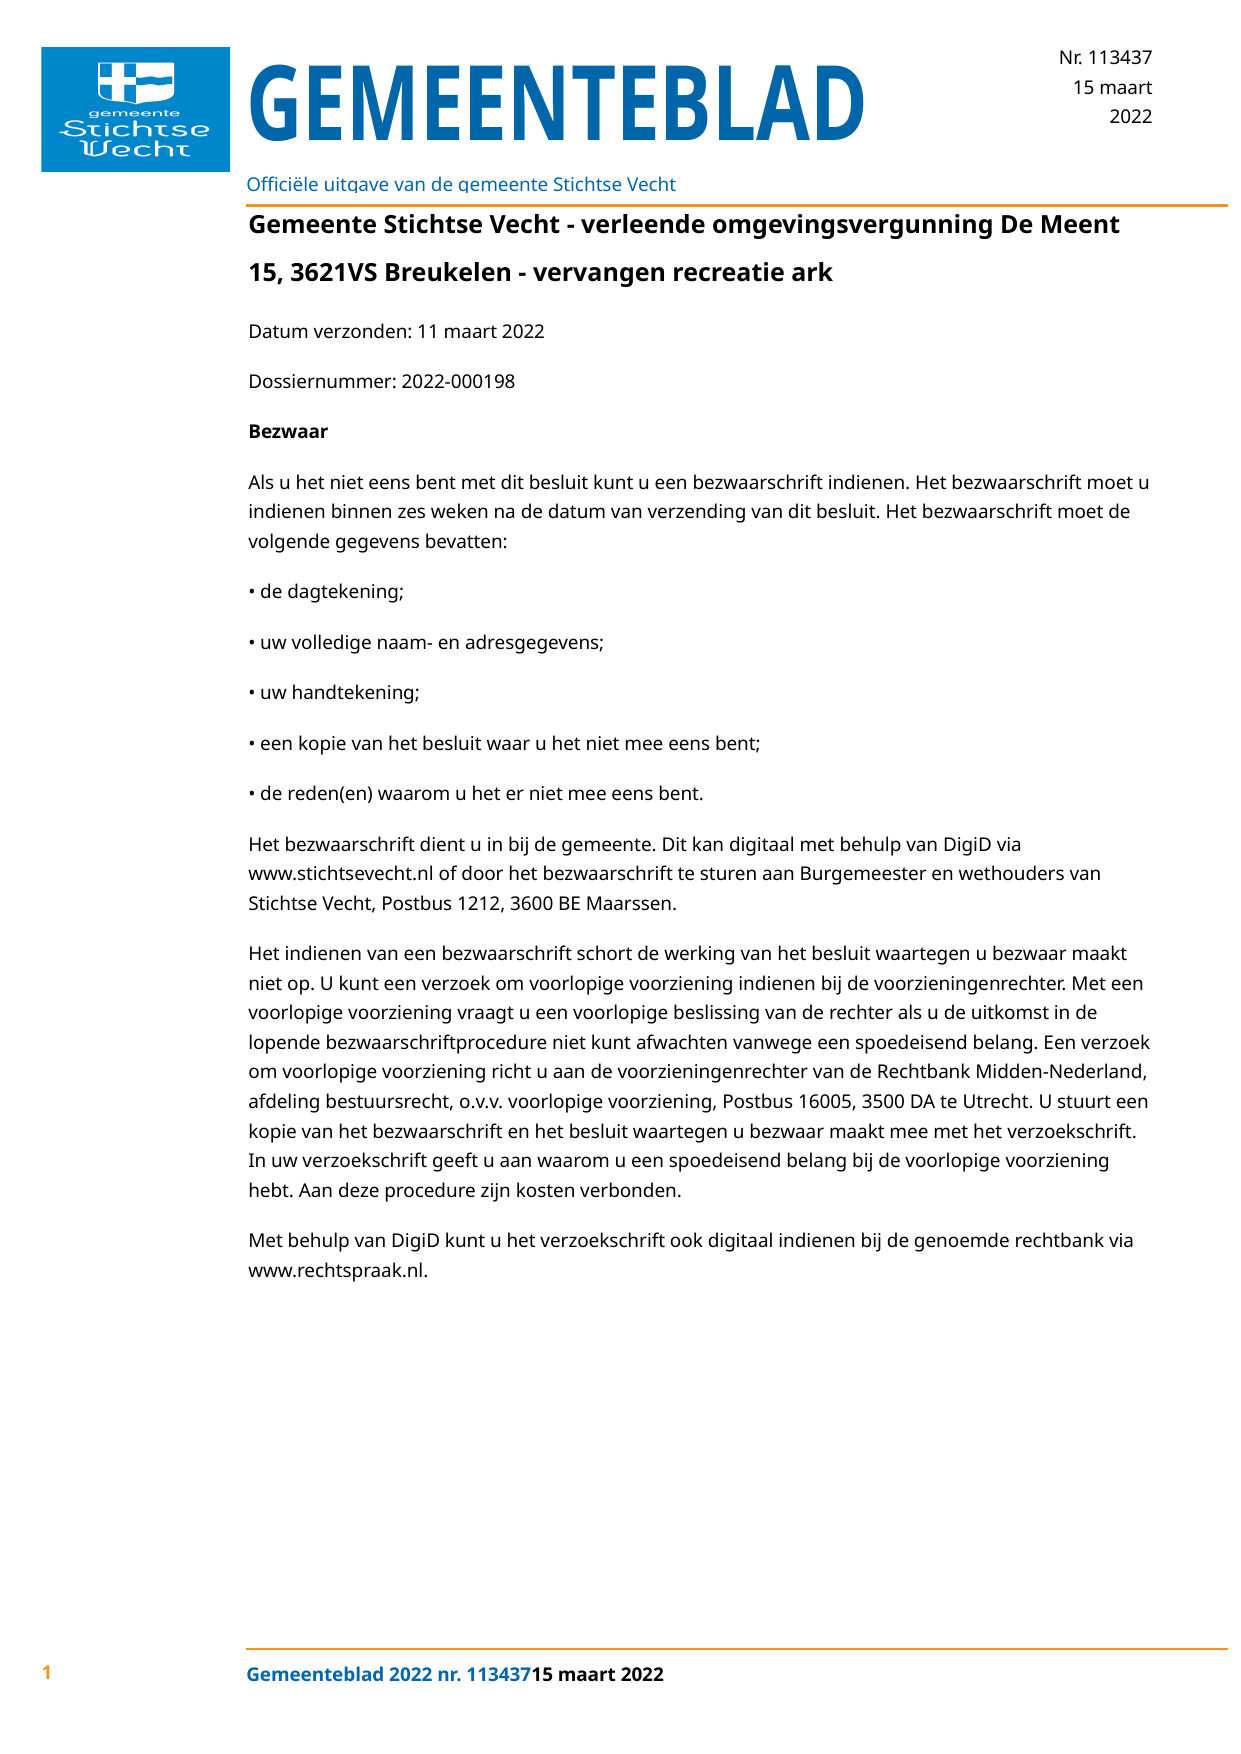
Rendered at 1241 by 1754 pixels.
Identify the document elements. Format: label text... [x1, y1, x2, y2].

text • een kopie van het besluit waar u het niet mee eens bent; [248, 730, 1152, 756]
picture [137, 63, 174, 103]
text Gemeente Stichtse Vecht - verleende omgevingsvergunning De Meent 15, 3621VS Breukelen - vervangen recreatie ark [248, 207, 1152, 288]
text Datum verzonden: 11 maart 2022 [248, 318, 1152, 344]
picture [99, 63, 135, 101]
text Als u het niet eens bent met dit besluit kunt u een bezwaarschrift indienen. Het bezwaarschrift moet u indienen binnen zes weken na de datum van verzending van dit besluit. Het bezwaarschrift moet de volgende gegevens bevatten: [248, 469, 1152, 554]
text • de reden(en) waarom u het er niet mee eens bent. [248, 780, 1152, 806]
text • uw handtekening; [248, 679, 1152, 705]
text • uw volledige naam- en adresgegevens; [248, 629, 1152, 655]
text Met behulp van DigiD kunt u het verzoekschrift ook digitaal indienen bij de genoemde rechtbank via www.rechtspraak.nl. [248, 1227, 1152, 1283]
text Bezwaar [248, 419, 1152, 444]
text • de dagtekening; [248, 579, 1152, 604]
text Het indienen van een bezwaarschrift schort de werking van het besluit waartegen u bezwaar maakt niet op. U kunt een verzoek om voorlopige voorziening indienen bij de voorzieningenrechter. Met een voorlopige voorziening vraagt u een voorlopige beslissing van de rechter als u de uitkomst in de lopende bezwaarschriftprocedure niet kunt afwachten vanwege een spoedeisend belang. Een verzoek om voorlopige voorziening richt u aan de voorzieningenrechter van de Rechtbank Midden-Nederland, afdeling bestuursrecht, o.v.v. voorlopige voorziening, Postbus 16005, 3500 DA te Utrecht. U stuurt een kopie van het bezwaarschrift en het besluit waartegen u bezwaar maakt mee met het verzoekschrift. In uw verzoekschrift geeft u aan waarom u een spoedeisend belang bij de voorlopige voorziening hebt. Aan deze procedure zijn kosten verbonden. [248, 940, 1152, 1203]
text Dossiernummer: 2022-000198 [248, 368, 1152, 394]
text Het bezwaarschrift dient u in bij de gemeente. Dit kan digitaal met behulp van DigiD via www.stichtsevecht.nl of door het bezwaarschrift te sturen aan Burgemeester en wethouders van Stichtse Vecht, Postbus 1212, 3600 BE Maarssen. [248, 831, 1152, 916]
